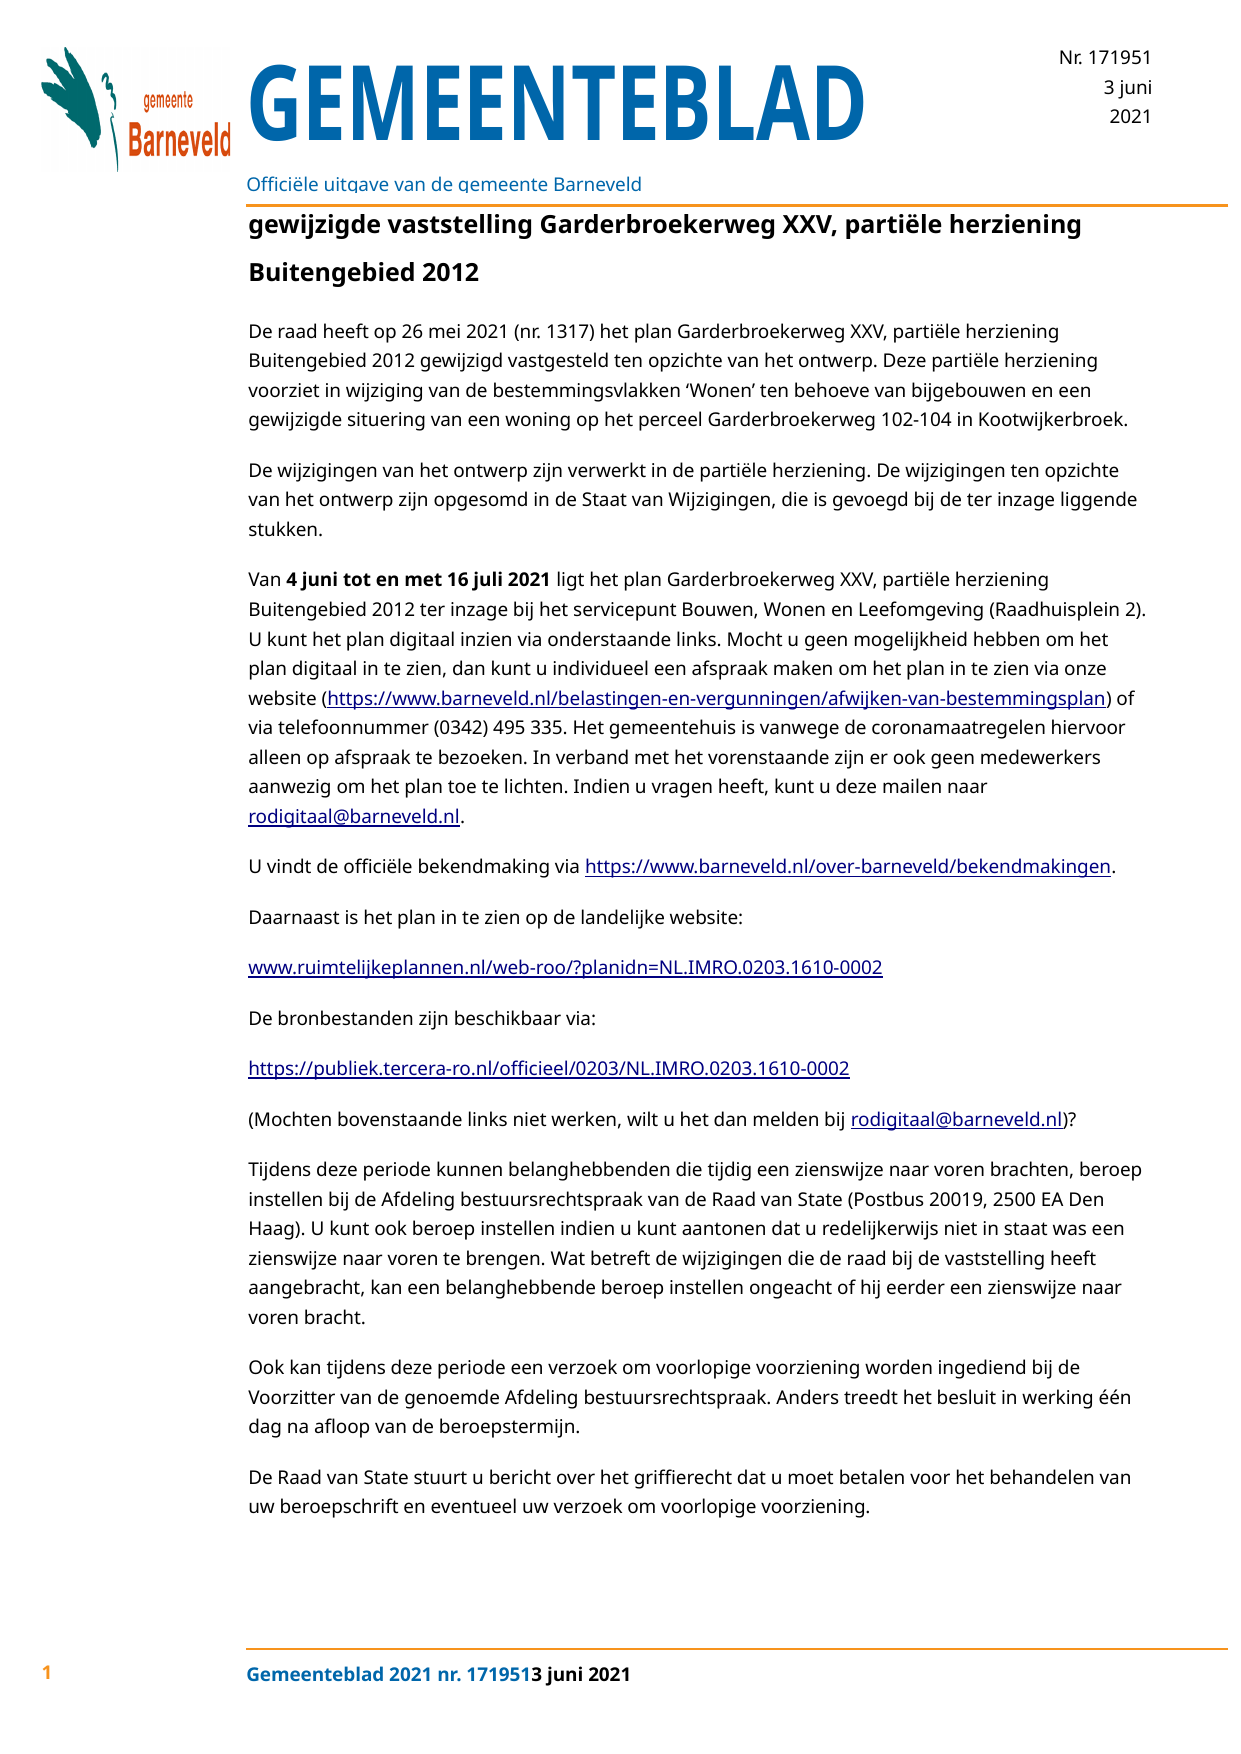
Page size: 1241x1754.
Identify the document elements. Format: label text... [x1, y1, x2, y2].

text www.ruimtelijkeplannen.nl/web-roo/?planidn=NL.IMRO.0203.1610-0002 [248, 954, 1152, 980]
text De wijzigingen van het ontwerp zijn verwerkt in de partiële herziening. De wijzigingen ten opzichte van het ontwerp zijn opgesomd in de Staat van Wijzigingen, die is gevoegd bij de ter inzage liggende stukken. [248, 457, 1152, 542]
text (Mochten bovenstaande links niet werken, wilt u het dan melden bij rodigitaal@barneveld.nl)? [248, 1106, 1152, 1132]
text Daarnaast is het plan in te zien op de landelijke website: [248, 904, 1152, 930]
text Ook kan tijdens deze periode een verzoek om voorlopige voorziening worden ingediend bij de Voorzitter van de genoemde Afdeling bestuursrechtspraak. Anders treedt het besluit in werking één dag na afloop van de beroepstermijn. [248, 1354, 1152, 1439]
text De Raad van State stuurt u bericht over het griffierecht dat u moet betalen voor het behandelen van uw beroepschrift en eventueel uw verzoek om voorlopige voorziening. [248, 1464, 1152, 1519]
text De bronbestanden zijn beschikbaar via: [248, 1005, 1152, 1031]
text De raad heeft op 26 mei 2021 (nr. 1317) het plan Garderbroekerweg XXV, partiële herziening Buitengebied 2012 gewijzigd vastgesteld ten opzichte van het ontwerp. Deze partiële herziening voorziet in wijziging van de bestemmingsvlakken ‘Wonen’ ten behoeve van bijgebouwen en een gewijzigde situering van een woning op het perceel Garderbroekerweg 102-104 in Kootwijkerbroek. [248, 318, 1152, 432]
picture [41, 47, 231, 172]
text gewijzigde vaststelling Garderbroekerweg XXV, partiële herziening Buitengebied 2012 [248, 207, 1152, 288]
text https://publiek.tercera-ro.nl/officieel/0203/NL.IMRO.0203.1610-0002 [248, 1055, 1152, 1081]
text U vindt de officiële bekendmaking via https://www.barneveld.nl/over-barneveld/bekendmakingen. [248, 854, 1152, 879]
text Tijdens deze periode kunnen belanghebbenden die tijdig een zienswijze naar voren brachten, beroep instellen bij de Afdeling bestuursrechtspraak van de Raad van State (Postbus 20019, 2500 EA Den Haag). U kunt ook beroep instellen indien u kunt aantonen dat u redelijkerwijs niet in staat was een zienswijze naar voren te brengen. Wat betreft de wijzigingen die de raad bij de vaststelling heeft aangebracht, kan een belanghebbende beroep instellen ongeacht of hij eerder een zienswijze naar voren bracht. [248, 1156, 1152, 1330]
text Van 4 juni tot en met 16 juli 2021 ligt het plan Garderbroekerweg XXV, partiële herziening Buitengebied 2012 ter inzage bij het servicepunt Bouwen, Wonen en Leefomgeving (Raadhuisplein 2). U kunt het plan digitaal inzien via onderstaande links. Mocht u geen mogelijkheid hebben om het plan digitaal in te zien, dan kunt u individueel een afspraak maken om het plan in te zien via onze website (https://www.barneveld.nl/belastingen-en-vergunningen/afwijken-van-bestemmingsplan) of via telefoonnummer (0342) 495 335. Het gemeentehuis is vanwege de coronamaatregelen hiervoor alleen op afspraak te bezoeken. In verband met het vorenstaande zijn er ook geen medewerkers aanwezig om het plan toe te lichten. Indien u vragen heeft, kunt u deze mailen naar rodigitaal@barneveld.nl. [248, 567, 1152, 829]
